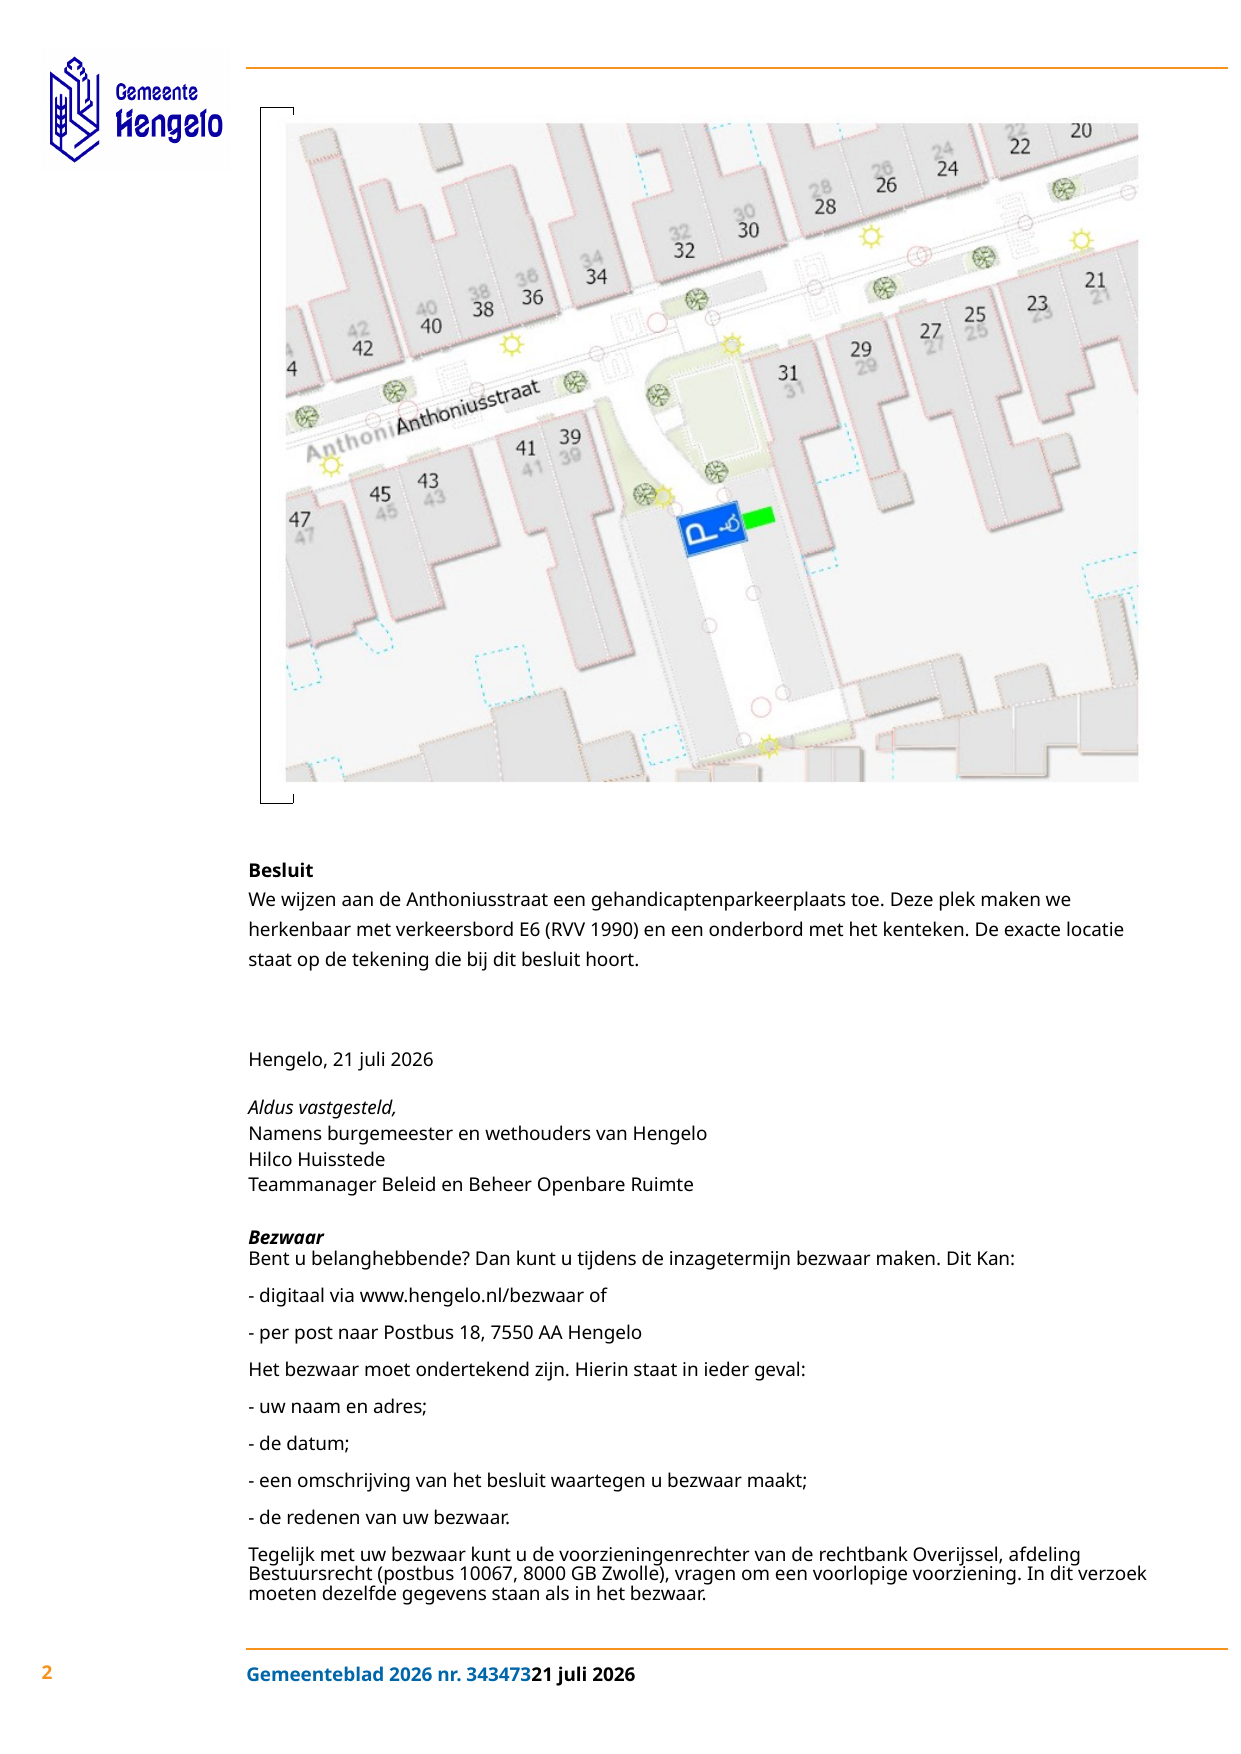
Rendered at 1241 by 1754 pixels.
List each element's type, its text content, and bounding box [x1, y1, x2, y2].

text - uw naam en adres; [248, 1398, 1152, 1417]
text Bezwaar [248, 1224, 1152, 1250]
picture [268, 115, 1155, 794]
text Tegelijk met uw bezwaar kunt u de voorzieningenrechter van de rechtbank Overijssel, afdeling Bestuursrecht (postbus 10067, 8000 GB Zwolle), vragen om een voorlopige voorziening. In dit verzoek moeten dezelfde gegevens staan als in het bezwaar. [248, 1546, 1152, 1604]
text - een omschrijving van het besluit waartegen u bezwaar maakt; [248, 1472, 1152, 1491]
text - de redenen van uw bezwaar. [248, 1509, 1152, 1528]
text Namens burgemeester en wethouders van Hengelo [248, 1120, 1152, 1146]
text - digitaal via www.hengelo.nl/bezwaar of [248, 1287, 1152, 1306]
picture [41, 47, 231, 172]
text Bent u belanghebbende? Dan kunt u tijdens de inzagetermijn bezwaar maken. Dit Kan: [248, 1250, 1152, 1269]
text - de datum; [248, 1435, 1152, 1454]
text Hengelo, 21 juli 2026 [248, 1047, 1152, 1072]
text Het bezwaar moet ondertekend zijn. Hierin staat in ieder geval: [248, 1361, 1152, 1380]
text We wijzen aan de Anthoniusstraat een gehandicaptenparkeerplaats toe. Deze plek maken we herkenbaar met verkeersbord E6 (RVV 1990) en een onderbord met het kenteken. De exacte locatie staat op de tekening die bij dit besluit hoort. [248, 887, 1152, 971]
text Hilco Huisstede [248, 1146, 1152, 1172]
text Teammanager Beleid en Beheer Openbare Ruimte [248, 1172, 1152, 1197]
text Besluit [248, 857, 1152, 883]
text - per post naar Postbus 18, 7550 AA Hengelo [248, 1324, 1152, 1343]
text Aldus vastgesteld, [248, 1094, 1152, 1120]
